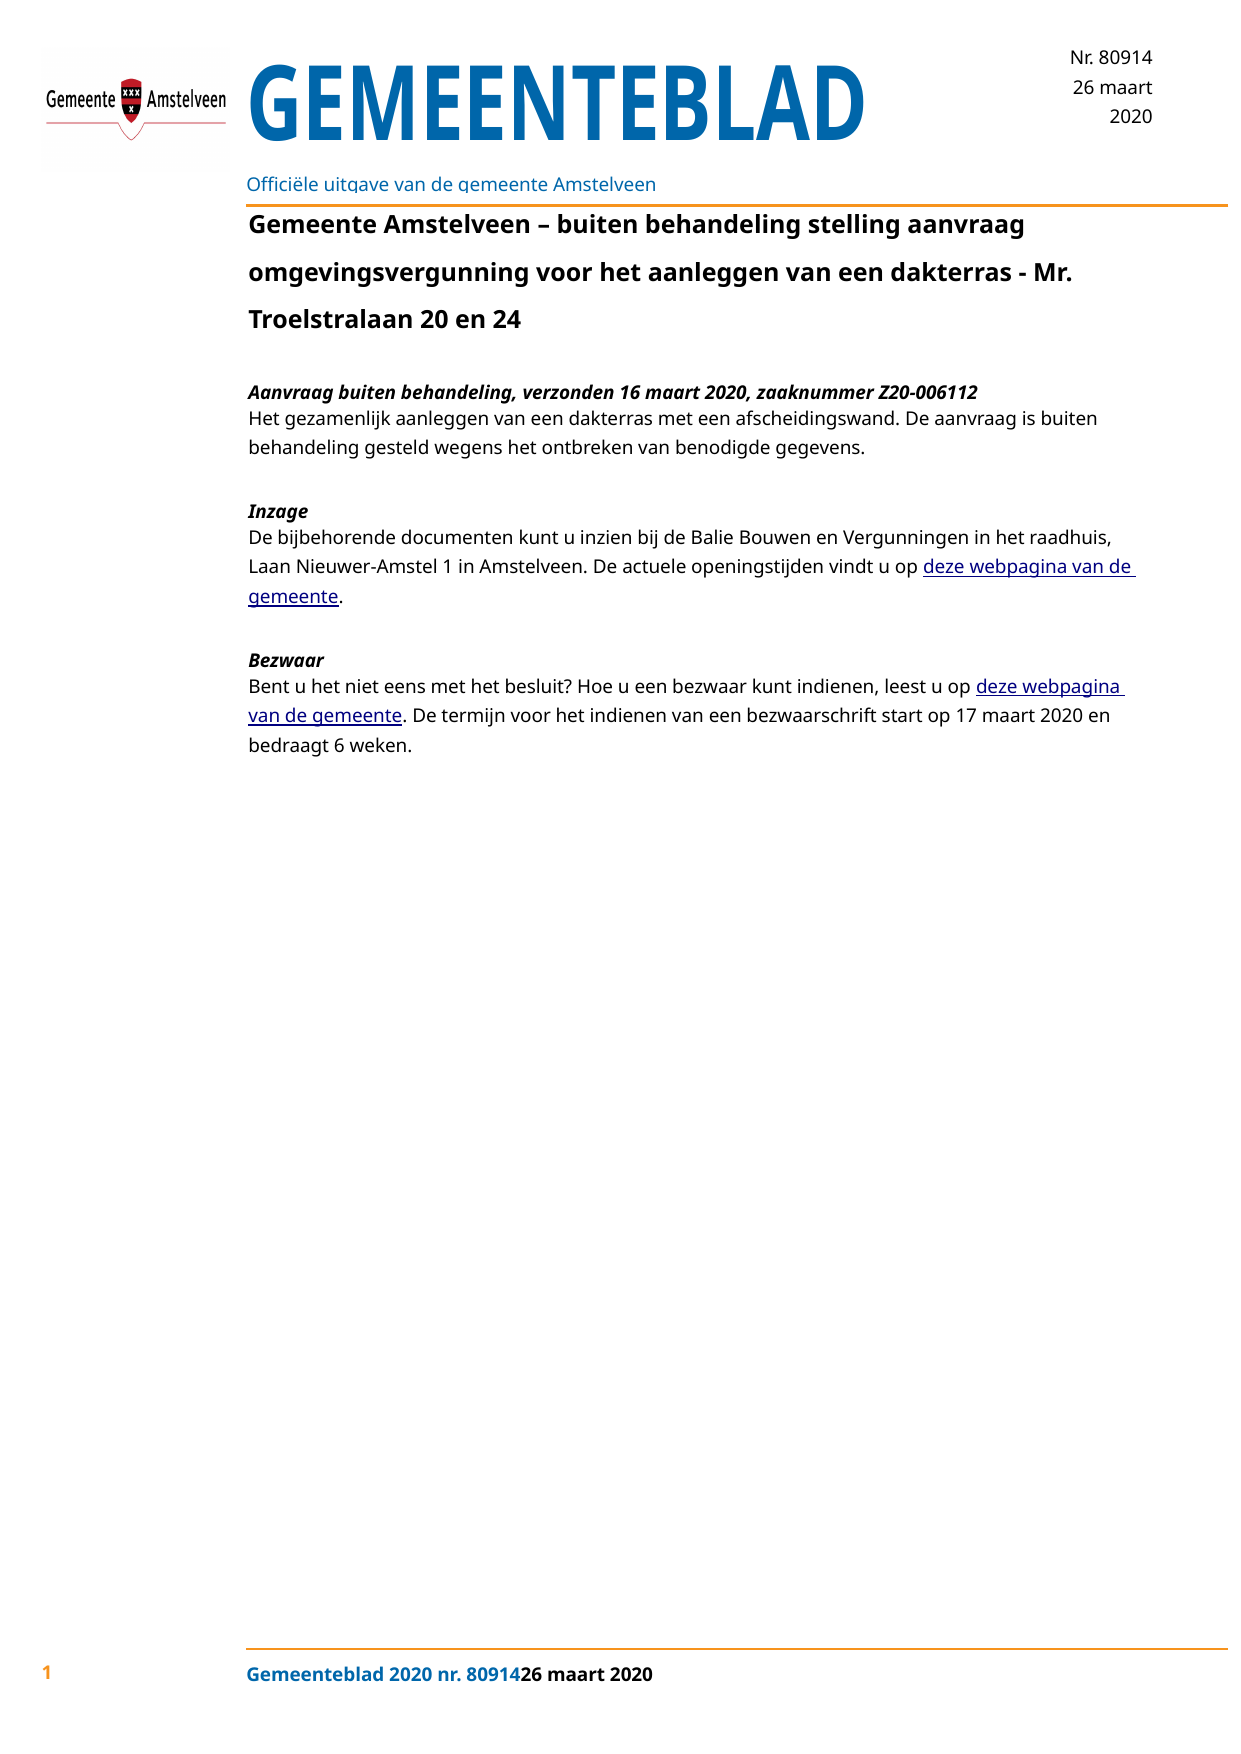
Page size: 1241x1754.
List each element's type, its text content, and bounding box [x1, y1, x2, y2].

text Inzage [248, 498, 1152, 524]
text Het gezamenlijk aanleggen van een dakterras met een afscheidingswand. De aanvraag is buiten behandeling gesteld wegens het ontbreken van benodigde gegevens. [248, 405, 1152, 460]
text Aanvraag buiten behandeling, verzonden 16 maart 2020, zaaknummer Z20-006112 [248, 379, 1152, 405]
text Bezwaar [248, 647, 1152, 673]
text Gemeente Amstelveen – buiten behandeling stelling aanvraag omgevingsvergunning voor het aanleggen van een dakterras - Mr. Troelstralaan 20 en 24 [248, 207, 1152, 336]
picture [41, 47, 231, 172]
text Bent u het niet eens met het besluit? Hoe u een bezwaar kunt indienen, leest u op deze webpagina van de gemeente. De termijn voor het indienen van een bezwaarschrift start op 17 maart 2020 en bedraagt 6 weken. [248, 673, 1152, 758]
text De bijbehorende documenten kunt u inzien bij de Balie Bouwen en Vergunningen in het raadhuis, Laan Nieuwer-Amstel 1 in Amstelveen. De actuele openingstijden vindt u op deze webpagina van de gemeente. [248, 524, 1152, 609]
